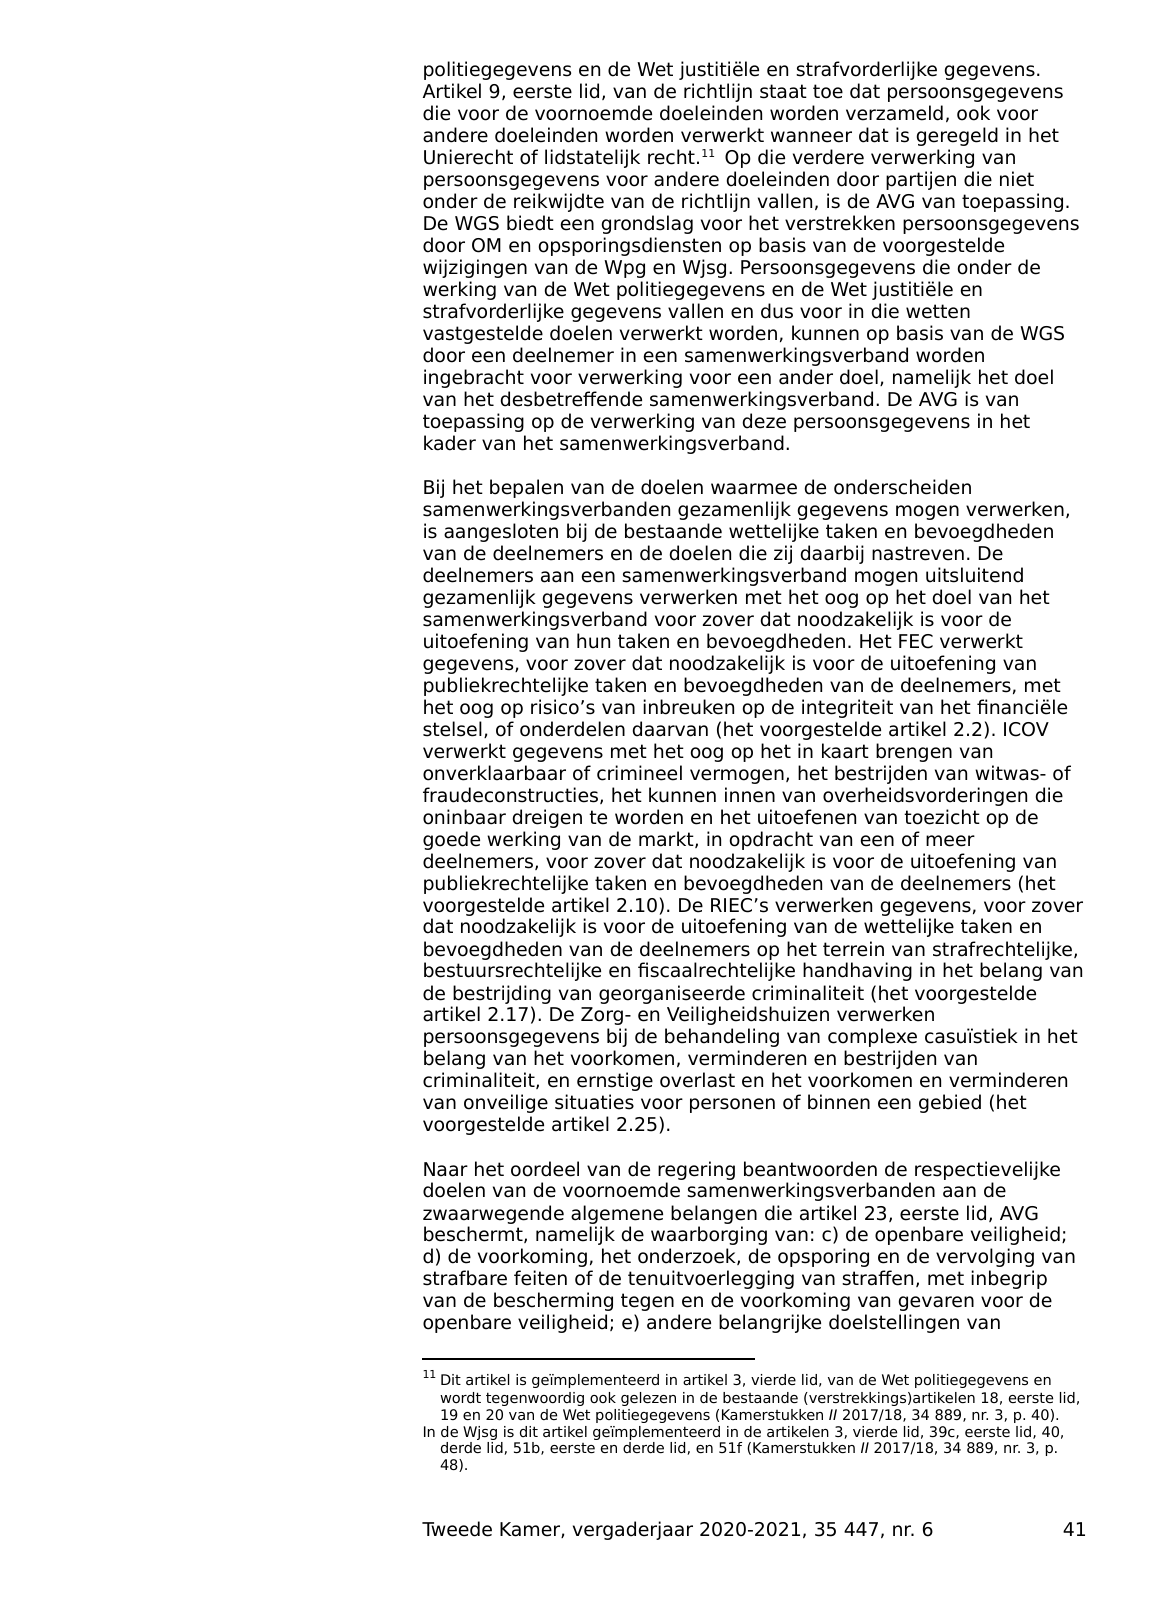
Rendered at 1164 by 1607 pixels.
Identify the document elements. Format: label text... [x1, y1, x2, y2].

text Bij het bepalen van de doelen waarmee de onderscheiden samenwerkingsverbanden gezamenlijk gegevens mogen verwerken, is aangesloten bij de bestaande wettelijke taken en bevoegdheden van de deelnemers en de doelen die zij daarbij nastreven. De deelnemers aan een samenwerkingsverband mogen uitsluitend gezamenlijk gegevens verwerken met het oog op het doel van het samenwerkingsverband voor zover dat noodzakelijk is voor de uitoefening van hun taken en bevoegdheden. Het FEC verwerkt gegevens, voor zover dat noodzakelijk is voor de uitoefening van publiekrechtelijke taken en bevoegdheden van de deelnemers, met het oog op risico’s van inbreuken op de integriteit van het financiële stelsel, of onderdelen daarvan (het voorgestelde artikel 2.2). ICOV verwerkt gegevens met het oog op het in kaart brengen van onverklaarbaar of crimineel vermogen, het bestrijden van witwas- of fraudeconstructies, het kunnen innen van overheidsvorderingen die oninbaar dreigen te worden en het uitoefenen van toezicht op de goede werking van de markt, in opdracht van een of meer deelnemers, voor zover dat noodzakelijk is voor de uitoefening van publiekrechtelijke taken en bevoegdheden van de deelnemers (het voorgestelde artikel 2.10). De RIEC’s verwerken gegevens, voor zover dat noodzakelijk is voor de uitoefening van de wettelijke taken en bevoegdheden van de deelnemers op het terrein van strafrechtelijke, bestuursrechtelijke en fiscaalrechtelijke handhaving in het belang van de bestrijding van georganiseerde criminaliteit (het voorgestelde artikel 2.17). De Zorg- en Veiligheidshuizen verwerken persoonsgegevens bij de behandeling van complexe casuïstiek in het belang van het voorkomen, verminderen en bestrijden van criminaliteit, en ernstige overlast en het voorkomen en verminderen van onveilige situaties voor personen of binnen een gebied (het voorgestelde artikel 2.25). [422, 477, 1087, 1136]
text In de Wjsg is dit artikel geïmplementeerd in de artikelen 3, vierde lid, 39c, eerste lid, 40, derde lid, 51b, eerste en derde lid, en 51f (Kamerstukken II 2017/18, 34 889, nr. 3, p. 48). [422, 1424, 1087, 1474]
text politiegegevens en de Wet justitiële en strafvorderlijke gegevens. Artikel 9, eerste lid, van de richtlijn staat toe dat persoonsgegevens die voor de voornoemde doeleinden worden verzameld, ook voor andere doeleinden worden verwerkt wanneer dat is geregeld in het Unierecht of lidstatelijk recht. Op die verdere verwerking van persoonsgegevens voor andere doeleinden door partijen die niet onder de reikwijdte van de richtlijn vallen, is de AVG van toepassing. De WGS biedt een grondslag voor het verstrekken persoonsgegevens door OM en opsporingsdiensten op basis van de voorgestelde wijzigingen van de Wpg en Wjsg. Persoonsgegevens die onder de werking van de Wet politiegegevens en de Wet justitiële en strafvorderlijke gegevens vallen en dus voor in die wetten vastgestelde doelen verwerkt worden, kunnen op basis van de WGS door een deelnemer in een samenwerkingsverband worden ingebracht voor verwerking voor een ander doel, namelijk het doel van het desbetreffende samenwerkingsverband. De AVG is van toepassing op de verwerking van deze persoonsgegevens in het kader van het samenwerkingsverband. [422, 59, 1087, 455]
text Dit artikel is geïmplementeerd in artikel 3, vierde lid, van de Wet politiegegevens en wordt tegenwoordig ook gelezen in de bestaande (verstrekkings)artikelen 18, eerste lid, 19 en 20 van de Wet politiegegevens (Kamerstukken II 2017/18, 34 889, nr. 3, p. 40). [422, 1368, 1087, 1424]
text Naar het oordeel van de regering beantwoorden de respectievelijke doelen van de voornoemde samenwerkingsverbanden aan de zwaarwegende algemene belangen die artikel 23, eerste lid, AVG beschermt, namelijk de waarborging van: c) de openbare veiligheid; d) de voorkoming, het onderzoek, de opsporing en de vervolging van strafbare feiten of de tenuitvoerlegging van straffen, met inbegrip van de bescherming tegen en de voorkoming van gevaren voor de openbare veiligheid; e) andere belangrijke doelstellingen van [422, 1158, 1087, 1334]
